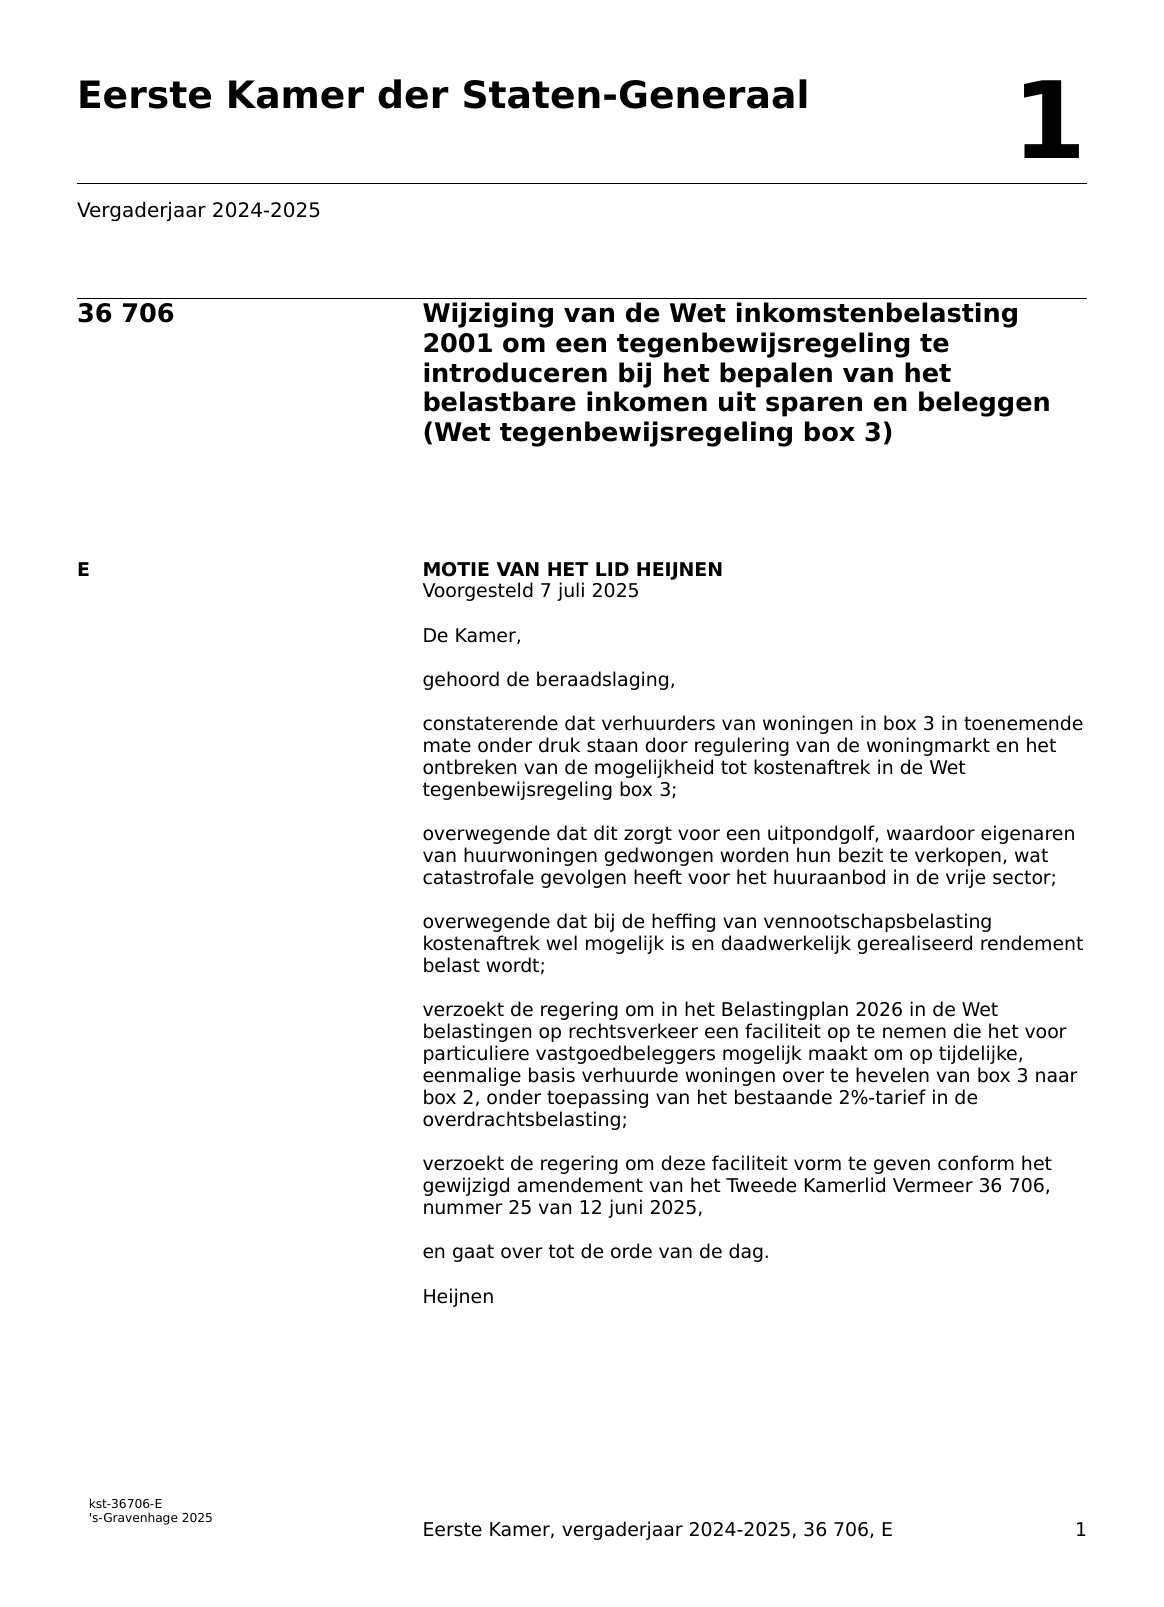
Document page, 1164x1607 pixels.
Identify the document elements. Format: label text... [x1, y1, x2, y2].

text constaterende dat verhuurders van woningen in box 3 in toenemende mate onder druk staan door regulering van de woningmarkt en het ontbreken van de mogelijkheid tot kostenaftrek in de Wet tegenbewijsregeling box 3; [422, 713, 1087, 801]
text en gaat over tot de orde van de dag. [422, 1241, 1087, 1263]
text verzoekt de regering om deze faciliteit vorm te geven conform het gewijzigd amendement van het Tweede Kamerlid Vermeer 36 706, nummer 25 van 12 juni 2025, [422, 1153, 1087, 1219]
text Heijnen [422, 1286, 1087, 1308]
subtitle 36 706 Wijziging van de Wet inkomstenbelasting 2001 om een tegenbewijsregeling te introduceren bij het bepalen van het belastbare inkomen uit sparen en beleggen (Wet tegenbewijsregeling box 3) [77, 299, 1087, 447]
text overwegende dat bij de heffing van vennootschapsbelasting kostenaftrek wel mogelijk is en daadwerkelijk gerealiseerd rendement belast wordt; [422, 911, 1087, 977]
text 's-Gravenhage 2025 [88, 1511, 323, 1525]
table_cell Vergaderjaar 2024-2025 [77, 184, 1087, 298]
text overwegende dat dit zorgt voor een uitpondgolf, waardoor eigenaren van huurwoningen gedwongen worden hun bezit te verkopen, wat catastrofale gevolgen heeft voor het huuraanbod in de vrije sector; [422, 823, 1087, 889]
text Voorgesteld 7 juli 2025 [422, 580, 1087, 602]
text De Kamer, [422, 624, 1087, 647]
table_header Eerste Kamer der Staten-Generaal [77, 59, 886, 183]
text gehoord de beraadslaging, [422, 669, 1087, 691]
table_header 1 [886, 59, 1087, 183]
text verzoekt de regering om in het Belastingplan 2026 in de Wet belastingen op rechtsverkeer een faciliteit op te nemen die het voor particuliere vastgoedbeleggers mogelijk maakt om op tijdelijke, eenmalige basis verhuurde woningen over te hevelen van box 3 naar box 2, onder toepassing van het bestaande 2%-tarief in de overdrachtsbelasting; [422, 999, 1087, 1131]
subtitle E MOTIE VAN HET LID HEIJNEN [77, 558, 1087, 580]
text kst-36706-E [88, 1497, 323, 1511]
